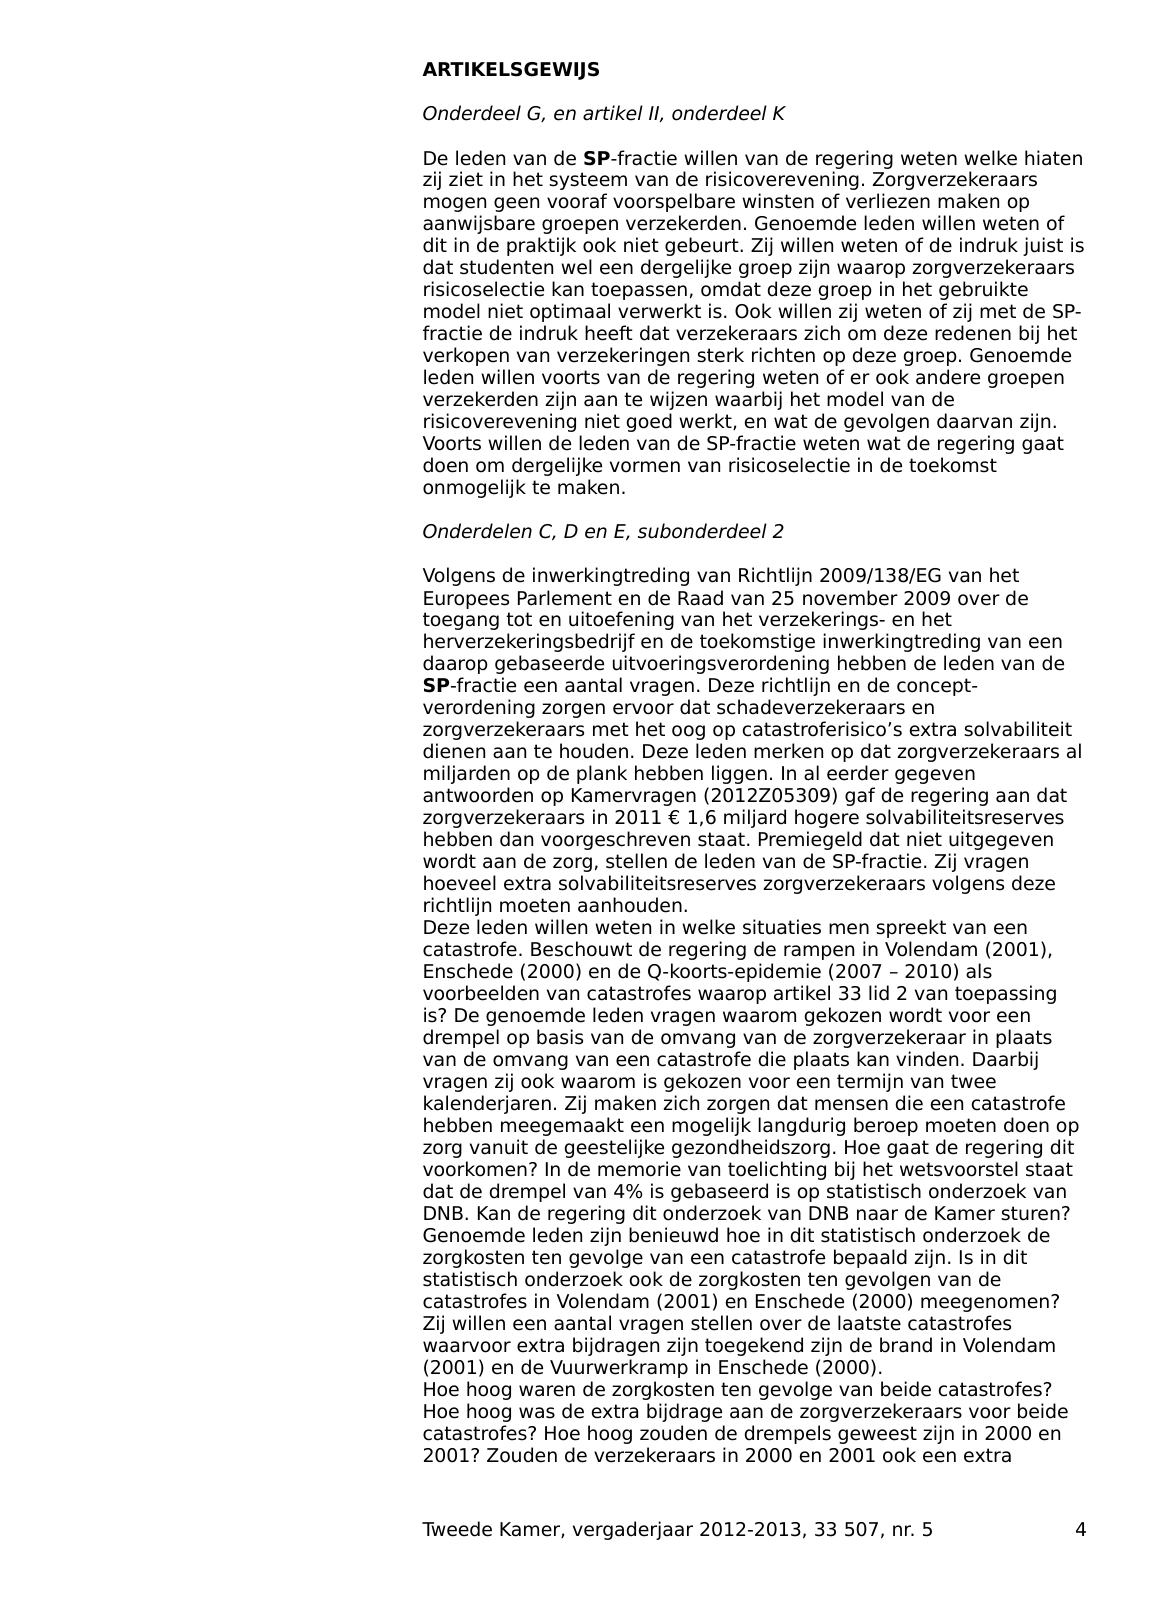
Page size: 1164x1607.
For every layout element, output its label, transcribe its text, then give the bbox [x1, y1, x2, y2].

text Deze leden willen weten in welke situaties men spreekt van een catastrofe. Beschouwt de regering de rampen in Volendam (2001), Enschede (2000) en de Q-koorts-epidemie (2007 – 2010) als voorbeelden van catastrofes waarop artikel 33 lid 2 van toepassing is? De genoemde leden vragen waarom gekozen wordt voor een drempel op basis van de omvang van de zorgverzekeraar in plaats van de omvang van een catastrofe die plaats kan vinden. Daarbij vragen zij ook waarom is gekozen voor een termijn van twee kalenderjaren. Zij maken zich zorgen dat mensen die een catastrofe hebben meegemaakt een mogelijk langdurig beroep moeten doen op zorg vanuit de geestelijke gezondheidszorg. Hoe gaat de regering dit voorkomen? In de memorie van toelichting bij het wetsvoorstel staat dat de drempel van 4% is gebaseerd is op statistisch onderzoek van DNB. Kan de regering dit onderzoek van DNB naar de Kamer sturen? Genoemde leden zijn benieuwd hoe in dit statistisch onderzoek de zorgkosten ten gevolge van een catastrofe bepaald zijn. Is in dit statistisch onderzoek ook de zorgkosten ten gevolgen van de catastrofes in Volendam (2001) en Enschede (2000) meegenomen? [422, 917, 1087, 1313]
text Zij willen een aantal vragen stellen over de laatste catastrofes waarvoor extra bijdragen zijn toegekend zijn de brand in Volendam (2001) en de Vuurwerkramp in Enschede (2000). [422, 1313, 1087, 1379]
text De leden van de SP-fractie willen van de regering weten welke hiaten zij ziet in het systeem van de risicoverevening. Zorgverzekeraars mogen geen vooraf voorspelbare winsten of verliezen maken op aanwijsbare groepen verzekerden. Genoemde leden willen weten of dit in de praktijk ook niet gebeurt. Zij willen weten of de indruk juist is dat studenten wel een dergelijke groep zijn waarop zorgverzekeraars risicoselectie kan toepassen, omdat deze groep in het gebruikte model niet optimaal verwerkt is. Ook willen zij weten of zij met de SP-fractie de indruk heeft dat verzekeraars zich om deze redenen bij het verkopen van verzekeringen sterk richten op deze groep. Genoemde leden willen voorts van de regering weten of er ook andere groepen verzekerden zijn aan te wijzen waarbij het model van de risicoverevening niet goed werkt, en wat de gevolgen daarvan zijn. Voorts willen de leden van de SP-fractie weten wat de regering gaat doen om dergelijke vormen van risicoselectie in de toekomst onmogelijk te maken. [422, 147, 1087, 499]
text Hoe hoog waren de zorgkosten ten gevolge van beide catastrofes? Hoe hoog was de extra bijdrage aan de zorgverzekeraars voor beide catastrofes? Hoe hoog zouden de drempels geweest zijn in 2000 en 2001? Zouden de verzekeraars in 2000 en 2001 ook een extra [422, 1379, 1087, 1467]
subtitle Onderdelen C, D en E, subonderdeel 2 [422, 521, 1087, 543]
subtitle Onderdeel G, en artikel II, onderdeel K [422, 103, 1087, 125]
subtitle ARTIKELSGEWIJS [422, 59, 1087, 81]
text Volgens de inwerkingtreding van Richtlijn 2009/138/EG van het Europees Parlement en de Raad van 25 november 2009 over de toegang tot en uitoefening van het verzekerings- en het herverzekeringsbedrijf en de toekomstige inwerkingtreding van een daarop gebaseerde uitvoeringsverordening hebben de leden van de SP-fractie een aantal vragen. Deze richtlijn en de concept-verordening zorgen ervoor dat schadeverzekeraars en zorgverzekeraars met het oog op catastroferisico’s extra solvabiliteit dienen aan te houden. Deze leden merken op dat zorgverzekeraars al miljarden op de plank hebben liggen. In al eerder gegeven antwoorden op Kamervragen (2012Z05309) gaf de regering aan dat zorgverzekeraars in 2011 € 1,6 miljard hogere solvabiliteitsreserves hebben dan voorgeschreven staat. Premiegeld dat niet uitgegeven wordt aan de zorg, stellen de leden van de SP-fractie. Zij vragen hoeveel extra solvabiliteitsreserves zorgverzekeraars volgens deze richtlijn moeten aanhouden. [422, 565, 1087, 917]
